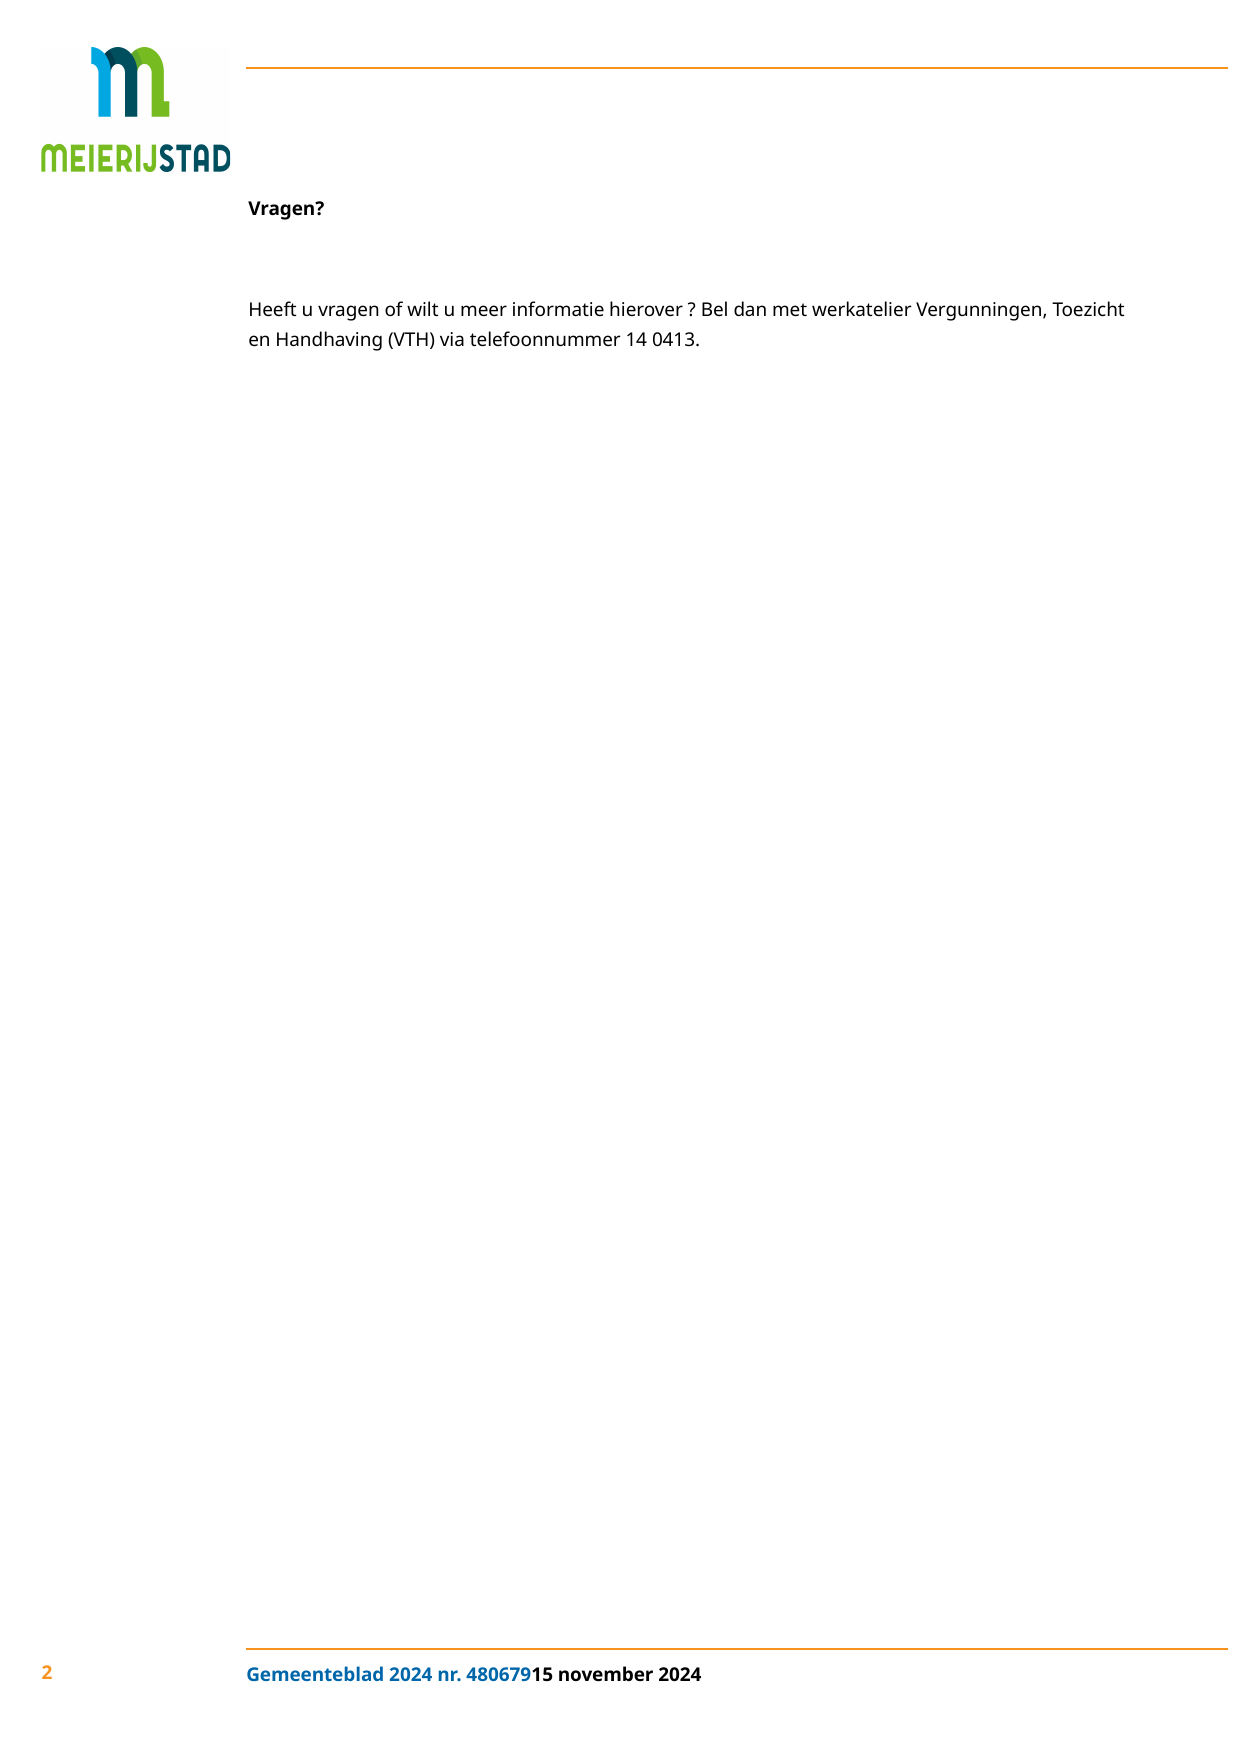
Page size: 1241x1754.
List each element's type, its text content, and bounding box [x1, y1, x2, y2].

picture [41, 47, 231, 172]
text Vragen? [248, 196, 1152, 221]
text Heeft u vragen of wilt u meer informatie hierover ? Bel dan met werkatelier Vergunningen, Toezicht en Handhaving (VTH) via telefoonnummer 14 0413. [248, 296, 1152, 352]
